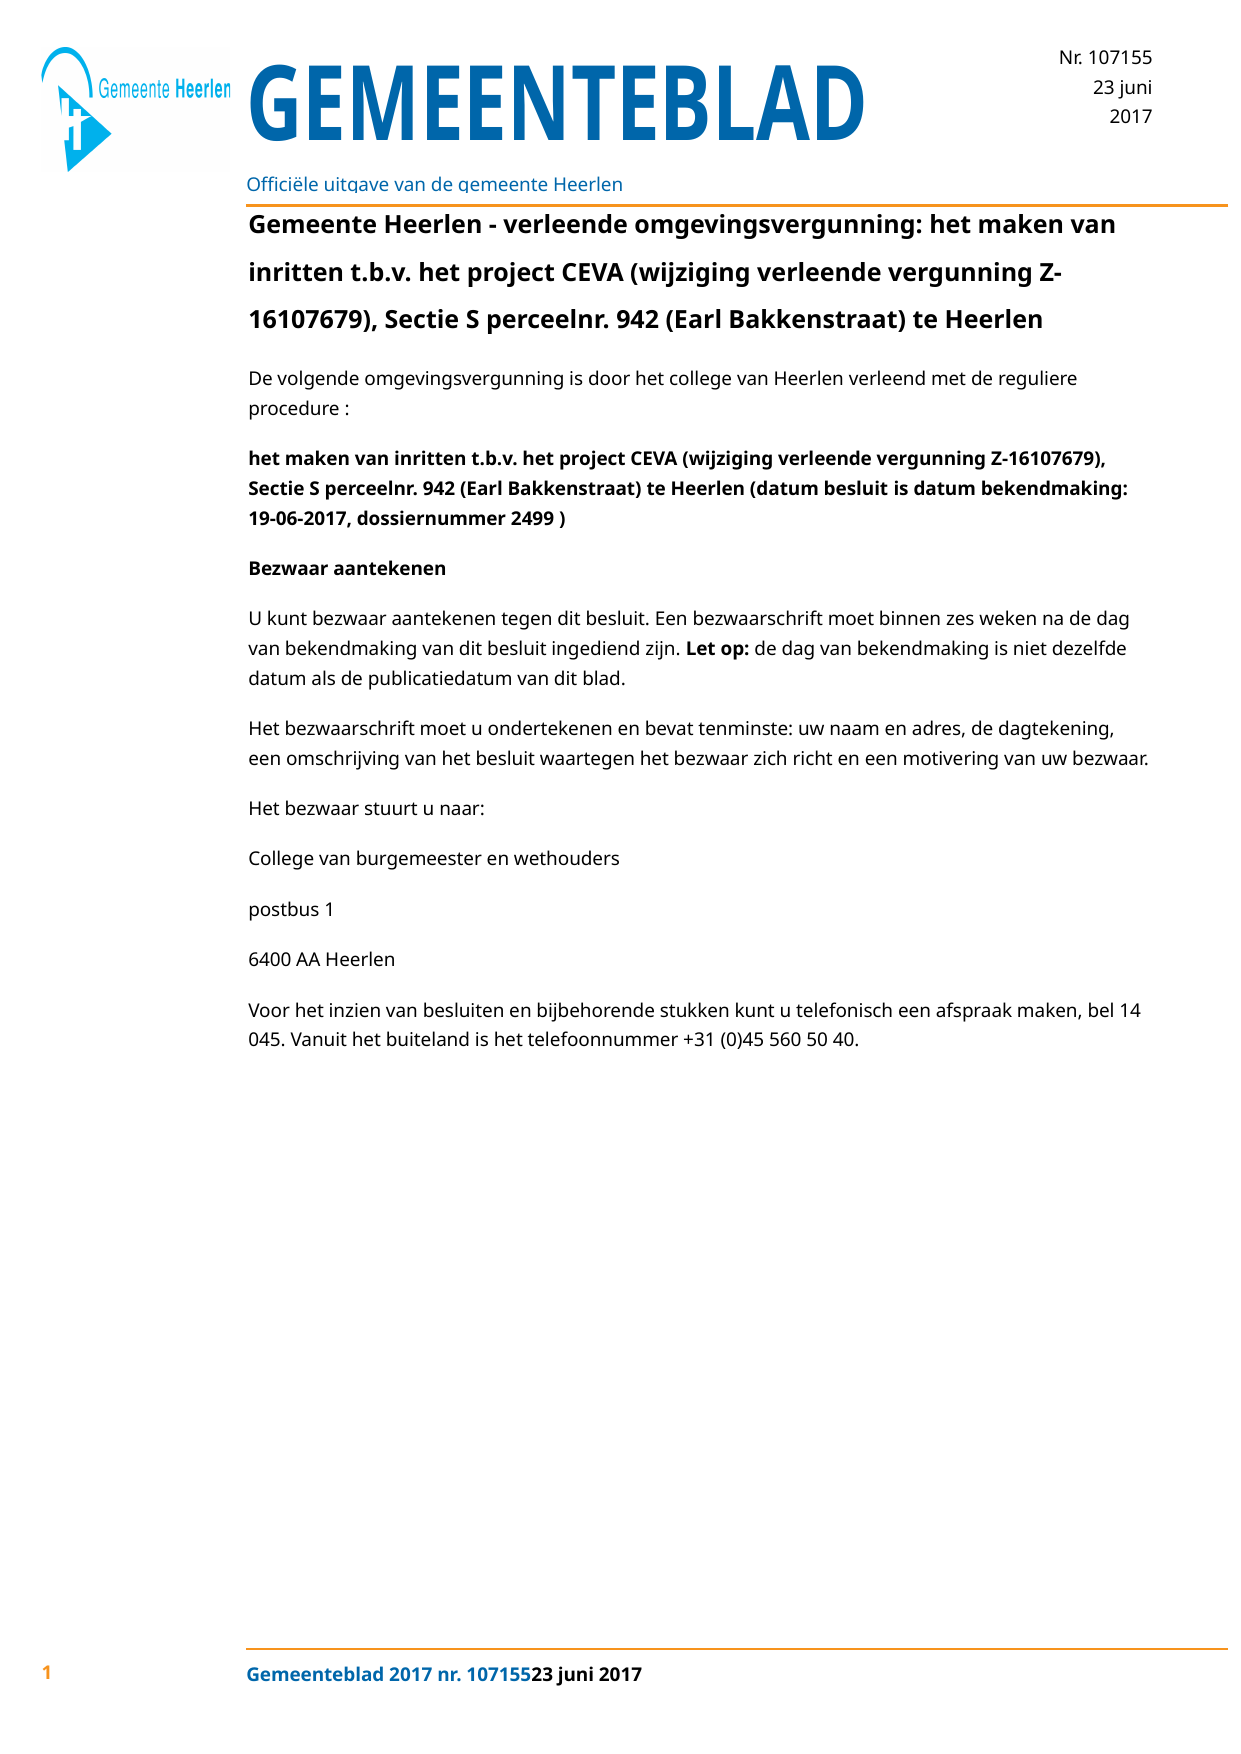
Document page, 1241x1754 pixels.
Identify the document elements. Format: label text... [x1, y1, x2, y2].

text U kunt bezwaar aantekenen tegen dit besluit. Een bezwaarschrift moet binnen zes weken na de dag van bekendmaking van dit besluit ingediend zijn. Let op: de dag van bekendmaking is niet dezelfde datum als de publicatiedatum van dit blad. [248, 606, 1152, 690]
text Bezwaar aantekenen [248, 555, 1152, 581]
picture [41, 47, 231, 172]
text Voor het inzien van besluiten en bijbehorende stukken kunt u telefonisch een afspraak maken, bel 14 045. Vanuit het buiteland is het telefoonnummer +31 (0)45 560 50 40. [248, 997, 1152, 1052]
text Gemeente Heerlen - verleende omgevingsvergunning: het maken van inritten t.b.v. het project CEVA (wijziging verleende vergunning Z-16107679), Sectie S perceelnr. 942 (Earl Bakkenstraat) te Heerlen [248, 207, 1152, 336]
text 6400 AA Heerlen [248, 946, 1152, 972]
text Het bezwaar stuurt u naar: [248, 795, 1152, 821]
text College van burgemeester en wethouders [248, 846, 1152, 871]
text het maken van inritten t.b.v. het project CEVA (wijziging verleende vergunning Z-16107679), Sectie S perceelnr. 942 (Earl Bakkenstraat) te Heerlen (datum besluit is datum bekendmaking: 19-06-2017, dossiernummer 2499 ) [248, 446, 1152, 530]
text De volgende omgevingsvergunning is door het college van Heerlen verleend met de reguliere procedure : [248, 366, 1152, 421]
text Het bezwaarschrift moet u ondertekenen en bevat tenminste: uw naam en adres, de dagtekening, een omschrijving van het besluit waartegen het bezwaar zich richt en een motivering van uw bezwaar. [248, 715, 1152, 770]
text postbus 1 [248, 896, 1152, 922]
picture [41, 47, 58, 70]
